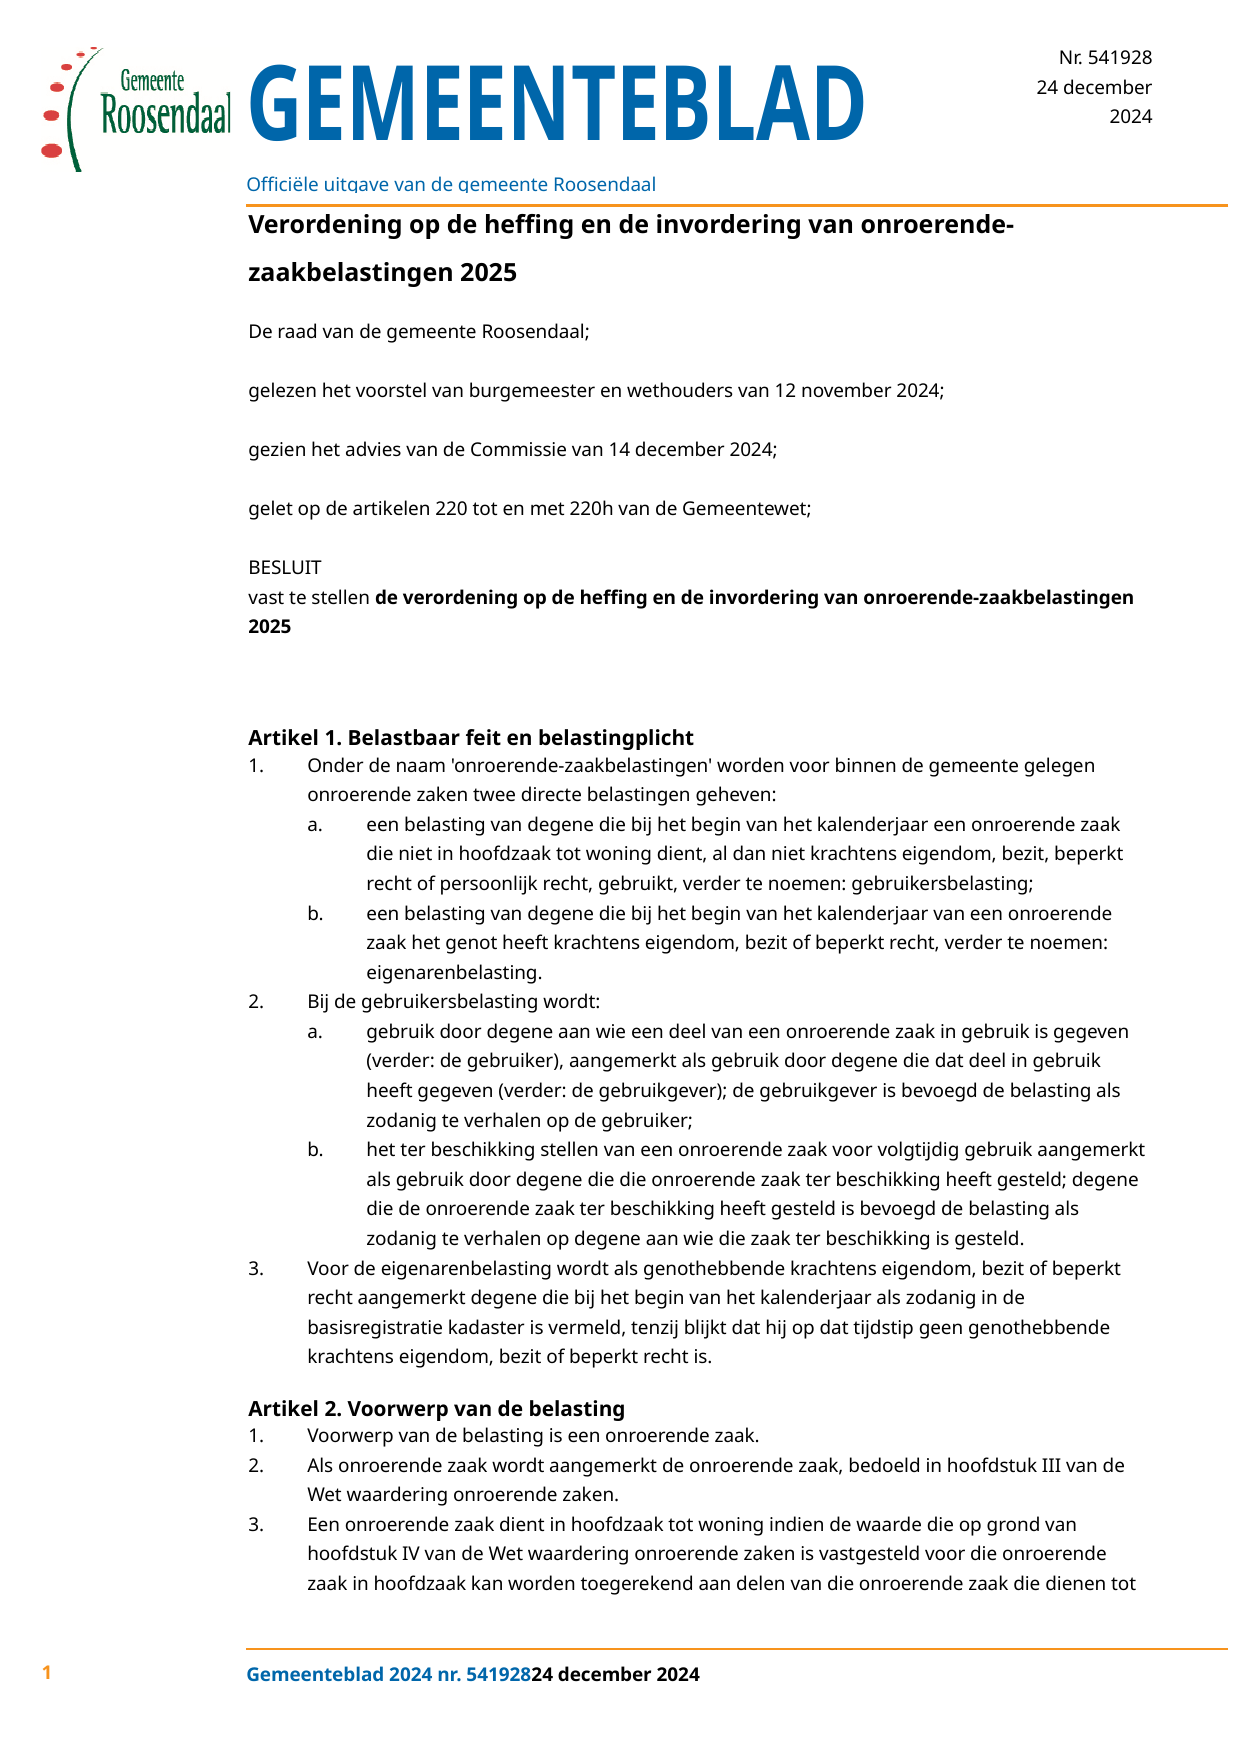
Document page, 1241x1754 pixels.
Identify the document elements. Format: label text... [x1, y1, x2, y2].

list een belasting van degene die bij het begin van het kalenderjaar van een onroerende zaak het genot heeft krachtens eigendom, bezit of beperkt recht, verder te noemen: eigenarenbelasting. [307, 900, 1152, 984]
list het ter beschikking stellen van een onroerende zaak voor volgtijdig gebruik aangemerkt als gebruik door degene die die onroerende zaak ter beschikking heeft gesteld; degene die de onroerende zaak ter beschikking heeft gesteld is bevoegd de belasting als zodanig te verhalen op degene aan wie die zaak ter beschikking is gesteld. [307, 1136, 1152, 1251]
list gebruik door degene aan wie een deel van een onroerende zaak in gebruik is gegeven (verder: de gebruiker), aangemerkt als gebruik door degene die dat deel in gebruik heeft gegeven (verder: de gebruikgever); de gebruikgever is bevoegd de belasting als zodanig te verhalen op de gebruiker; [307, 1018, 1152, 1132]
text gezien het advies van de Commissie van 14 december 2024; [248, 436, 1152, 462]
text Verordening op de heffing en de invordering van onroerende-zaakbelastingen 2025 [248, 207, 1152, 288]
list Een onroerende zaak dient in hoofdzaak tot woning indien de waarde die op grond van hoofdstuk IV van de Wet waardering onroerende zaken is vastgesteld voor die onroerende zaak in hoofdzaak kan worden toegerekend aan delen van die onroerende zaak die dienen tot [248, 1511, 1152, 1596]
list Voorwerp van de belasting is een onroerende zaak. [248, 1422, 1152, 1448]
list Als onroerende zaak wordt aangemerkt de onroerende zaak, bedoeld in hoofdstuk III van de Wet waardering onroerende zaken. [248, 1452, 1152, 1507]
text gelet op de artikelen 220 tot en met 220h van de Gemeentewet; [248, 495, 1152, 521]
text Artikel 1. Belastbaar feit en belastingplicht [248, 723, 1152, 752]
picture [41, 47, 231, 172]
text vast te stellen de verordening op de heffing en de invordering van onroerende-zaakbelastingen 2025 [248, 584, 1152, 639]
list een belasting van degene die bij het begin van het kalenderjaar een onroerende zaak die niet in hoofdzaak tot woning dient, al dan niet krachtens eigendom, bezit, beperkt recht of persoonlijk recht, gebruikt, verder te noemen: gebruikersbelasting; [307, 811, 1152, 896]
text Artikel 2. Voorwerp van de belasting [248, 1394, 1152, 1422]
text BESLUIT [248, 554, 1152, 580]
list Voor de eigenarenbelasting wordt als genothebbende krachtens eigendom, bezit of beperkt recht aangemerkt degene die bij het begin van het kalenderjaar als zodanig in de basisregistratie kadaster is vermeld, tenzij blijkt dat hij op dat tijdstip geen genothebbende krachtens eigendom, bezit of beperkt recht is. [248, 1255, 1152, 1369]
list Onder de naam 'onroerende-zaakbelastingen' worden voor binnen de gemeente gelegen onroerende zaken twee directe belastingen geheven: [248, 752, 1152, 807]
text De raad van de gemeente Roosendaal; [248, 318, 1152, 344]
text gelezen het voorstel van burgemeester en wethouders van 12 november 2024; [248, 377, 1152, 403]
list Bij de gebruikersbelasting wordt: [248, 988, 1152, 1014]
